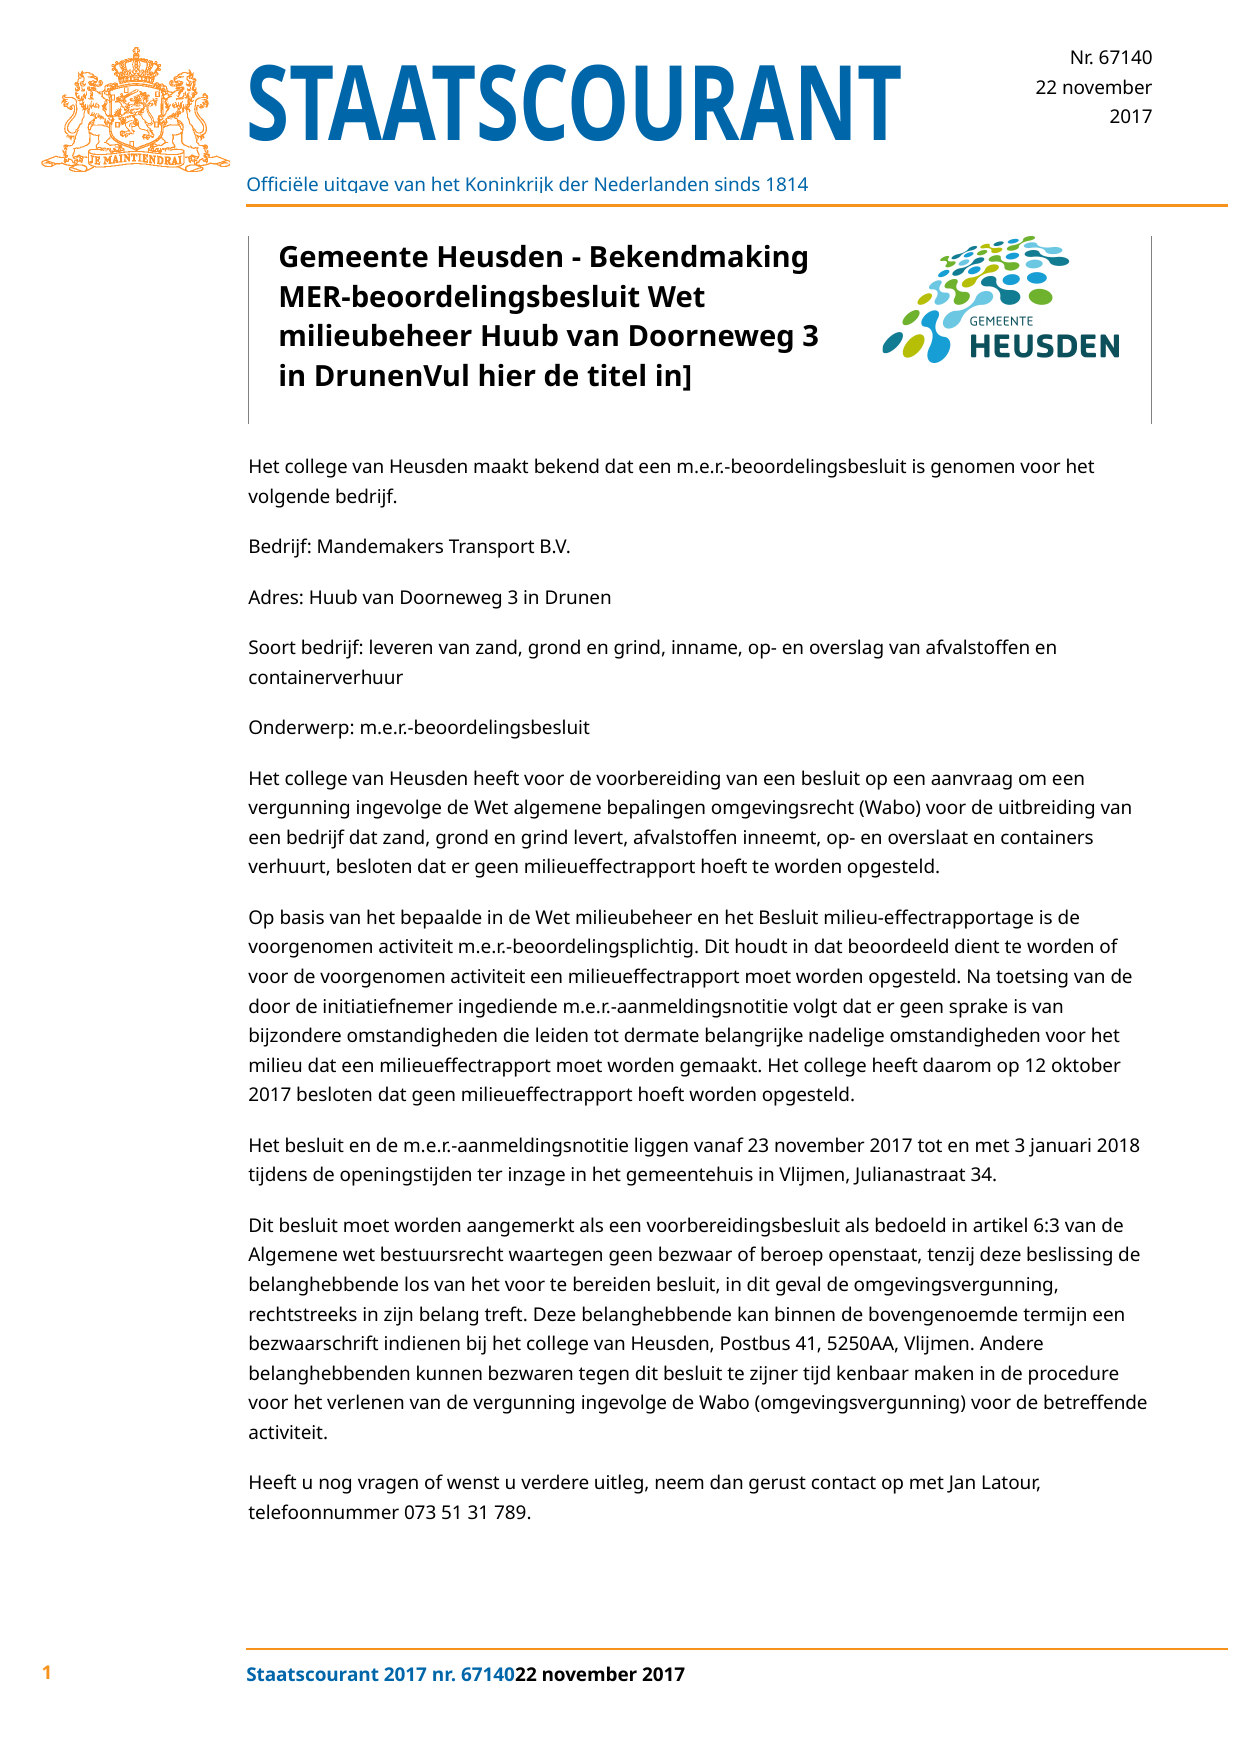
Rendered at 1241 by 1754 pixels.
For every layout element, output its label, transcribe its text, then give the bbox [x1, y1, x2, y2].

text Adres: Huub van Doorneweg 3 in Drunen [248, 584, 1152, 610]
text Heeft u nog vragen of wenst u verdere uitleg, neem dan gerust contact op met Jan Latour, telefoonnummer 073 51 31 789. [248, 1469, 1152, 1525]
table_header [850, 236, 1151, 424]
text Op basis van het bepaalde in de Wet milieubeheer en het Besluit milieu-effectrapportage is de voorgenomen activiteit m.e.r.-beoordelingsplichtig. Dit houdt in dat beoordeeld dient te worden of voor de voorgenomen activiteit een milieueffectrapport moet worden opgesteld. Na toetsing van de door de initiatiefnemer ingediende m.e.r.-aanmeldingsnotitie volgt dat er geen sprake is van bijzondere omstandigheden die leiden tot dermate belangrijke nadelige omstandigheden voor het milieu dat een milieueffectrapport moet worden gemaakt. Het college heeft daarom op 12 oktober 2017 besloten dat geen milieueffectrapport hoeft worden opgesteld. [248, 904, 1152, 1107]
text Soort bedrijf: leveren van zand, grond en grind, inname, op- en overslag van afvalstoffen en containerverhuur [248, 634, 1152, 690]
text Onderwerp: m.e.r.-beoordelingsbesluit [248, 714, 1152, 740]
text Bedrijf: Mandemakers Transport B.V. [248, 534, 1152, 559]
picture [41, 47, 231, 172]
text Dit besluit moet worden aangemerkt als een voorbereidingsbesluit als bedoeld in artikel 6:3 van de Algemene wet bestuursrecht waartegen geen bezwaar of beroep openstaat, tenzij deze beslissing de belanghebbende los van het voor te bereiden besluit, in dit geval de omgevingsvergunning, rechtstreeks in zijn belang treft. Deze belanghebbende kan binnen de bovengenoemde termijn een bezwaarschrift indienen bij het college van Heusden, Postbus 41, 5250AA, Vlijmen. Andere belanghebbenden kunnen bezwaren tegen dit besluit te zijner tijd kenbaar maken in de procedure voor het verlenen van de vergunning ingevolge de Wabo (omgevingsvergunning) voor de betreffende activiteit. [248, 1212, 1152, 1445]
text Het college van Heusden heeft voor de voorbereiding van een besluit op een aanvraag om een vergunning ingevolge de Wet algemene bepalingen omgevingsrecht (Wabo) voor de uitbreiding van een bedrijf dat zand, grond en grind levert, afvalstoffen inneemt, op- en overslaat en containers verhuurt, besloten dat er geen milieueffectrapport hoeft te worden opgesteld. [248, 765, 1152, 879]
picture [882, 236, 1119, 363]
table_header Gemeente Heusden - Bekendmaking MER-beoordelingsbesluit Wet milieubeheer Huub van Doorneweg 3 in DrunenVul hier de titel in] [249, 236, 850, 424]
text Het besluit en de m.e.r.-aanmeldingsnotitie liggen vanaf 23 november 2017 tot en met 3 januari 2018 tijdens de openingstijden ter inzage in het gemeentehuis in Vlijmen, Julianastraat 34. [248, 1132, 1152, 1187]
text Het college van Heusden maakt bekend dat een m.e.r.-beoordelingsbesluit is genomen voor het volgende bedrijf. [248, 454, 1152, 509]
